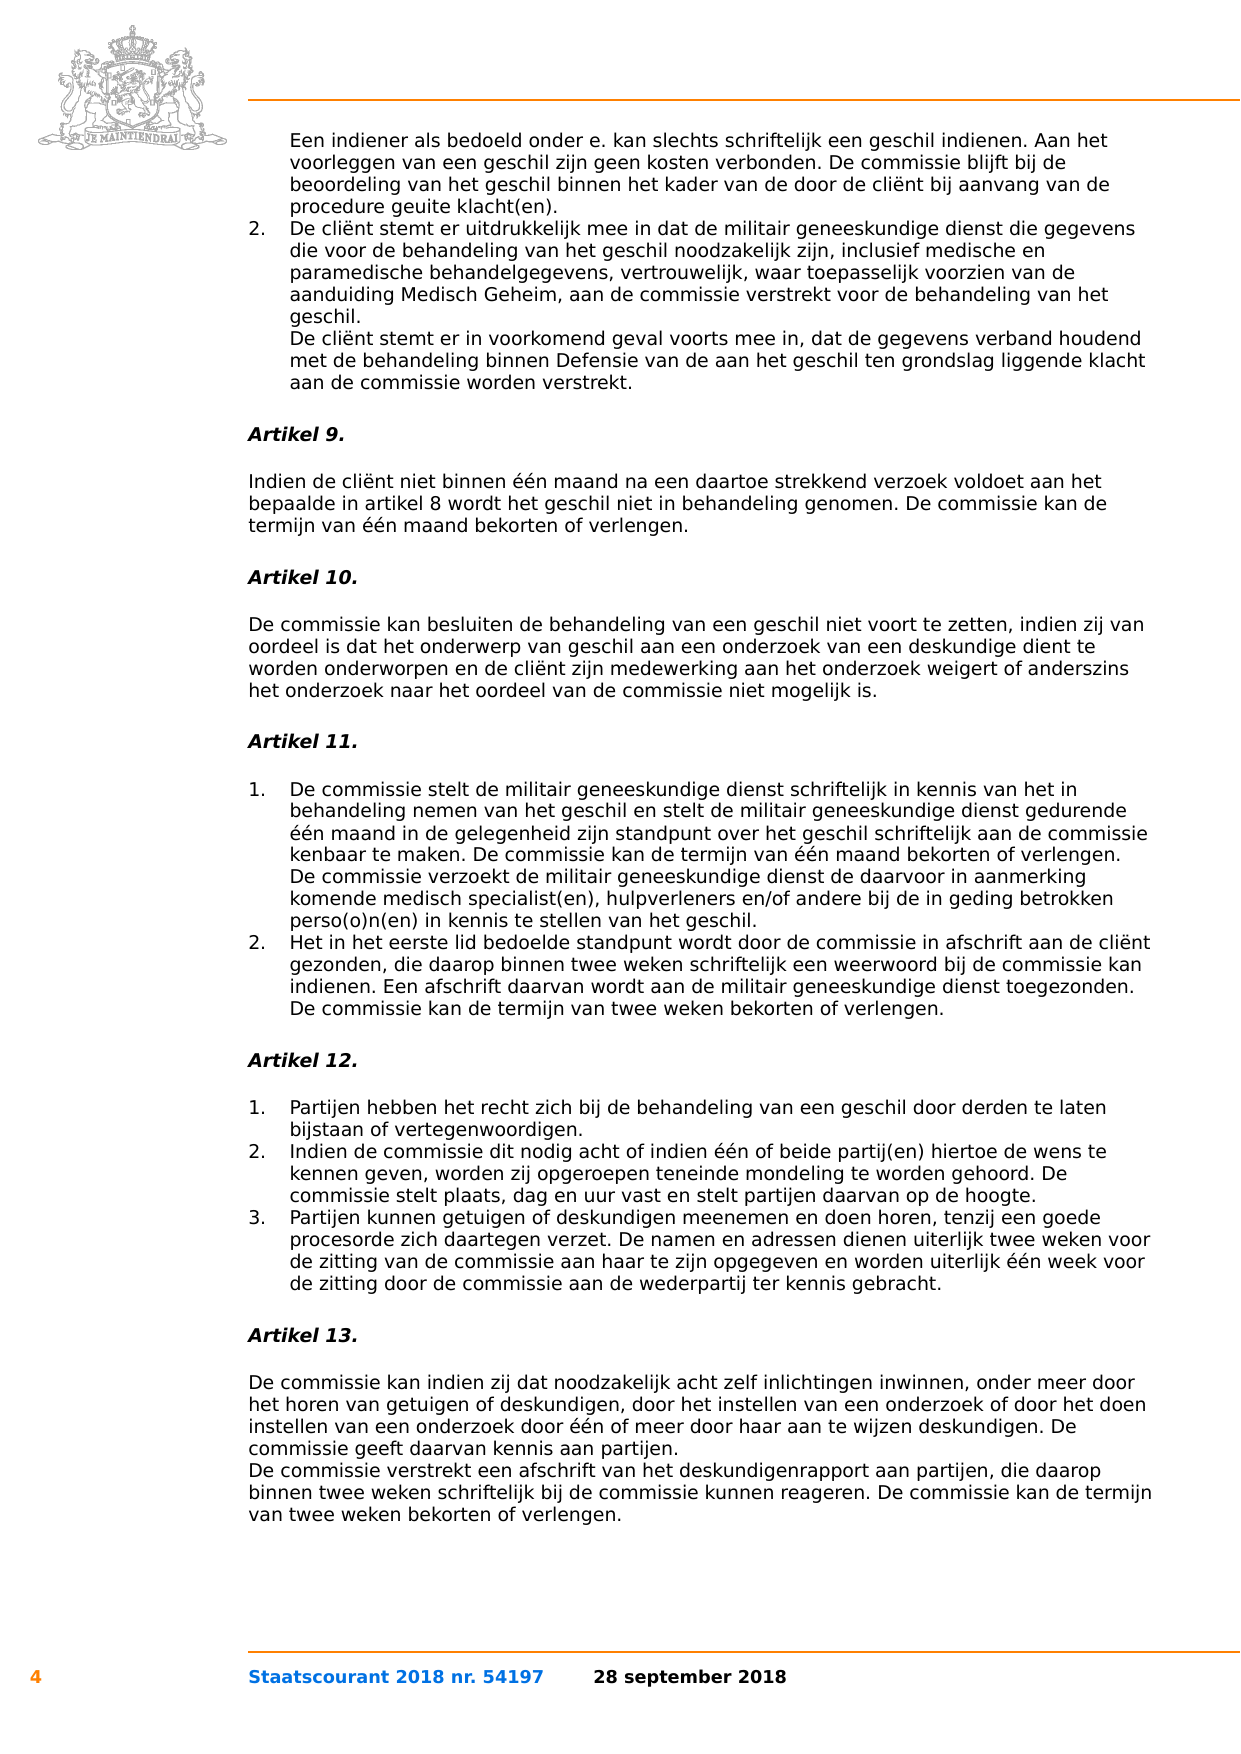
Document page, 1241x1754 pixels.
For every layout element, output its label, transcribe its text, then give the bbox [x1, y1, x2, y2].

subtitle Artikel 10. [248, 567, 1163, 588]
text Indien de cliënt niet binnen één maand na een daartoe strekkend verzoek voldoet aan het bepaalde in artikel 8 wordt het geschil niet in behandeling genomen. De commissie kan de termijn van één maand bekorten of verlengen. [248, 471, 1163, 537]
text De commissie verzoekt de militair geneeskundige dienst de daarvoor in aanmerking komende medisch specialist(en), hulpverleners en/of andere bij de in geding betrokken perso(o)n(en) in kennis te stellen van het geschil. [289, 866, 1163, 932]
text De commissie kan indien zij dat noodzakelijk acht zelf inlichtingen inwinnen, onder meer door het horen van getuigen of deskundigen, door het instellen van een onderzoek of door het doen instellen van een onderzoek door één of meer door haar aan te wijzen deskundigen. De commissie geeft daarvan kennis aan partijen. [248, 1372, 1163, 1460]
text De commissie verstrekt een afschrift van het deskundigenrapport aan partijen, die daarop binnen twee weken schriftelijk bij de commissie kunnen reageren. De commissie kan de termijn van twee weken bekorten of verlengen. [248, 1460, 1163, 1526]
subtitle Artikel 9. [248, 424, 1163, 446]
text De commissie kan besluiten de behandeling van een geschil niet voort te zetten, indien zij van oordeel is dat het onderwerp van geschil aan een onderzoek van een deskundige dient te worden onderworpen en de cliënt zijn medewerking aan het onderzoek weigert of anderszins het onderzoek naar het oordeel van de commissie niet mogelijk is. [248, 613, 1163, 701]
picture [38, 25, 227, 150]
text De cliënt stemt er in voorkomend geval voorts mee in, dat de gegevens verband houdend met de behandeling binnen Defensie van de aan het geschil ten grondslag liggende klacht aan de commissie worden verstrekt. [289, 328, 1163, 394]
text 1. Partijen hebben het recht zich bij de behandeling van een geschil door derden te laten bijstaan of vertegenwoordigen. [248, 1097, 1163, 1141]
subtitle Artikel 12. [248, 1050, 1163, 1072]
subtitle Artikel 11. [248, 731, 1163, 753]
subtitle Artikel 13. [248, 1325, 1163, 1347]
text 2. Indien de commissie dit nodig acht of indien één of beide partij(en) hiertoe de wens te kennen geven, worden zij opgeroepen teneinde mondeling te worden gehoord. De commissie stelt plaats, dag en uur vast en stelt partijen daarvan op de hoogte. [248, 1141, 1163, 1207]
text Een indiener als bedoeld onder e. kan slechts schriftelijk een geschil indienen. Aan het voorleggen van een geschil zijn geen kosten verbonden. De commissie blijft bij de beoordeling van het geschil binnen het kader van de door de cliënt bij aanvang van de procedure geuite klacht(en). [289, 130, 1163, 218]
text 1. De commissie stelt de militair geneeskundige dienst schriftelijk in kennis van het in behandeling nemen van het geschil en stelt de militair geneeskundige dienst gedurende één maand in de gelegenheid zijn standpunt over het geschil schriftelijk aan de commissie kenbaar te maken. De commissie kan de termijn van één maand bekorten of verlengen. [248, 778, 1163, 866]
text 2. Het in het eerste lid bedoelde standpunt wordt door de commissie in afschrift aan de cliënt gezonden, die daarop binnen twee weken schriftelijk een weerwoord bij de commissie kan indienen. Een afschrift daarvan wordt aan de militair geneeskundige dienst toegezonden. De commissie kan de termijn van twee weken bekorten of verlengen. [248, 932, 1163, 1020]
text 3. Partijen kunnen getuigen of deskundigen meenemen en doen horen, tenzij een goede procesorde zich daartegen verzet. De namen en adressen dienen uiterlijk twee weken voor de zitting van de commissie aan haar te zijn opgegeven en worden uiterlijk één week voor de zitting door de commissie aan de wederpartij ter kennis gebracht. [248, 1207, 1163, 1295]
text 2. De cliënt stemt er uitdrukkelijk mee in dat de militair geneeskundige dienst die gegevens die voor de behandeling van het geschil noodzakelijk zijn, inclusief medische en paramedische behandelgegevens, vertrouwelijk, waar toepasselijk voorzien van de aanduiding Medisch Geheim, aan de commissie verstrekt voor de behandeling van het geschil. [248, 218, 1163, 328]
